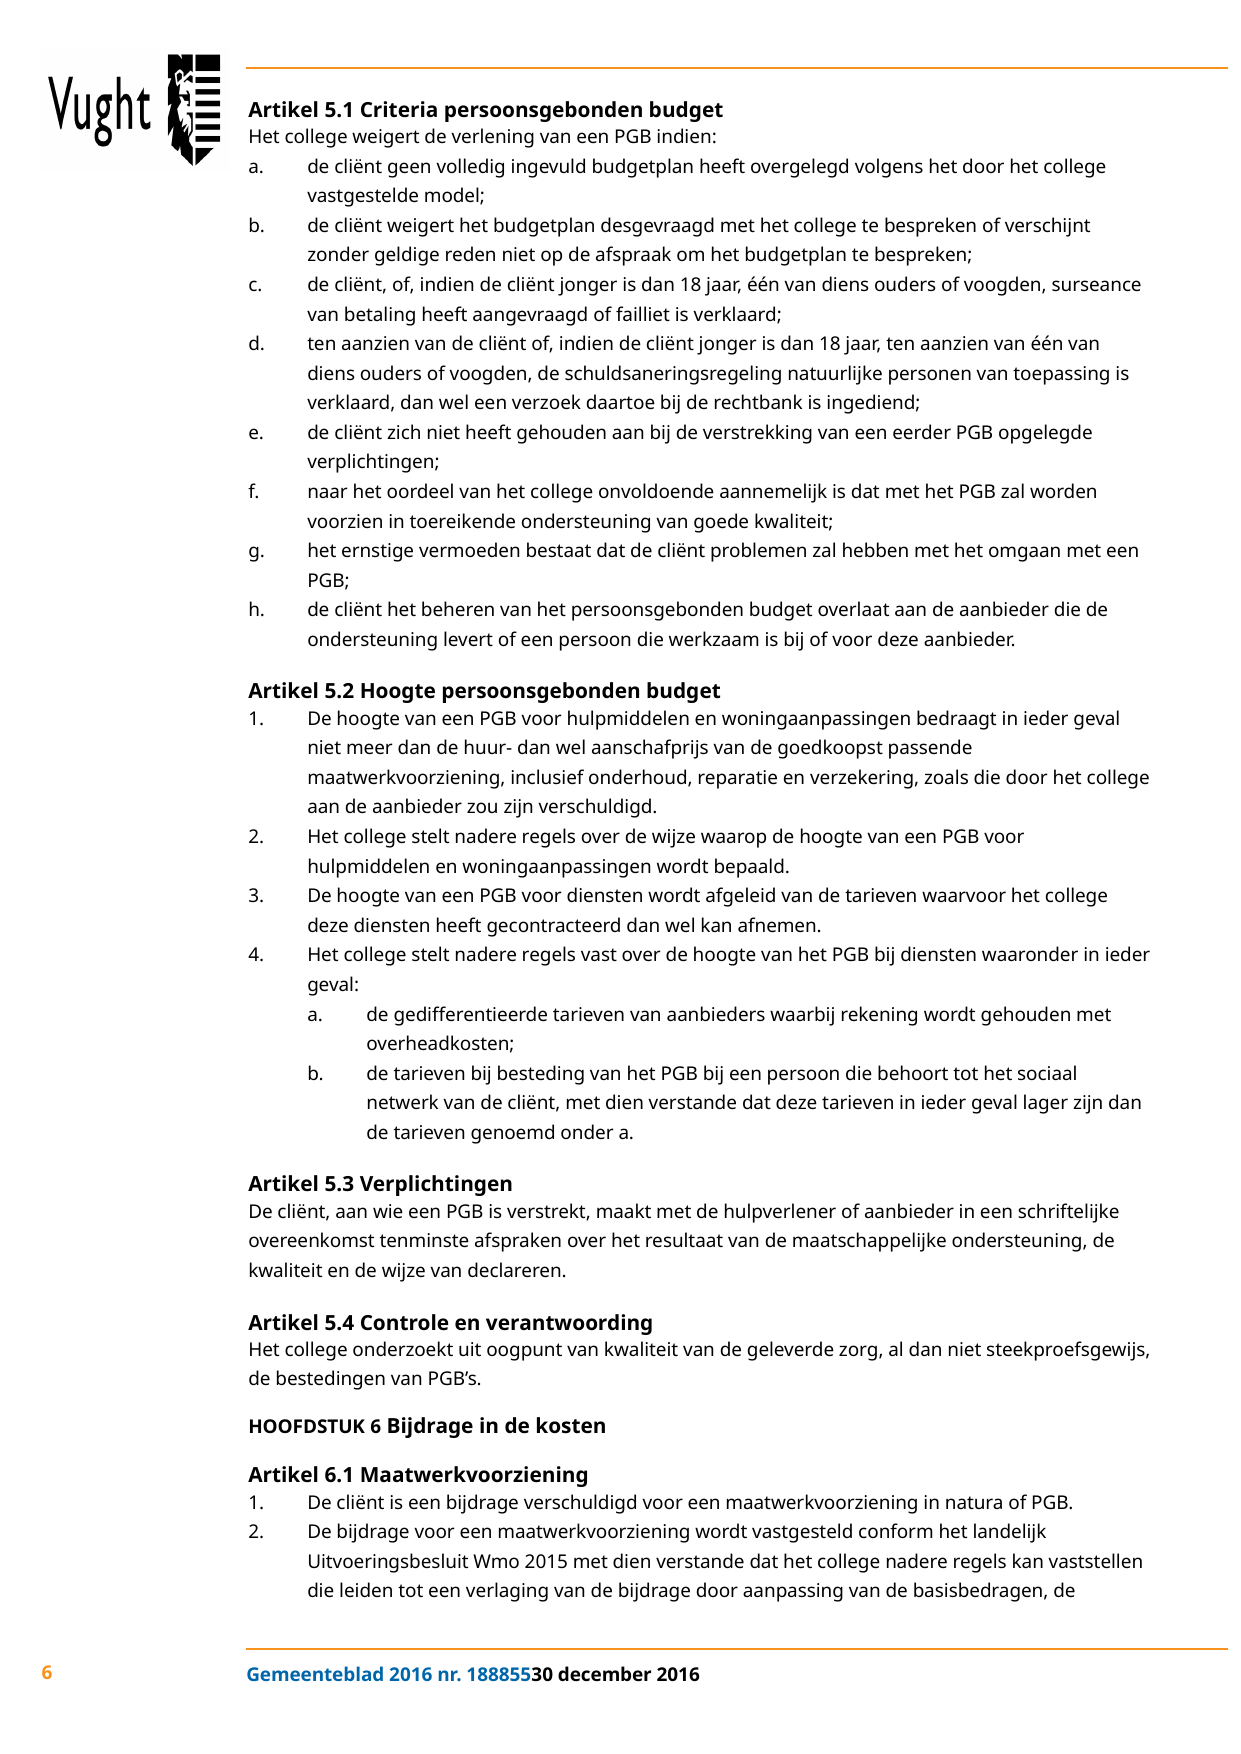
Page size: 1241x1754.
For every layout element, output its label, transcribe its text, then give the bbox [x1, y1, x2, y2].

list ten aanzien van de cliënt of, indien de cliënt jonger is dan 18 jaar, ten aanzien van één van diens ouders of voogden, de schuldsaneringsregeling natuurlijke personen van toepassing is verklaard, dan wel een verzoek daartoe bij de rechtbank is ingediend; [248, 330, 1152, 415]
list De cliënt is een bijdrage verschuldigd voor een maatwerkvoorziening in natura of PGB. [248, 1489, 1152, 1515]
list De hoogte van een PGB voor diensten wordt afgeleid van de tarieven waarvoor het college deze diensten heeft gecontracteerd dan wel kan afnemen. [248, 882, 1152, 938]
text De cliënt, aan wie een PGB is verstrekt, maakt met de hulpverlener of aanbieder in een schriftelijke overeenkomst tenminste afspraken over het resultaat van de maatschappelijke ondersteuning, de kwaliteit en de wijze van declareren. [248, 1198, 1152, 1283]
text Het college weigert de verlening van een PGB indien: [248, 123, 1152, 149]
text Artikel 5.1 Criteria persoonsgebonden budget [248, 95, 1152, 123]
list de cliënt geen volledig ingevuld budgetplan heeft overgelegd volgens het door het college vastgestelde model; [248, 153, 1152, 208]
list de cliënt het beheren van het persoonsgebonden budget overlaat aan de aanbieder die de ondersteuning levert of een persoon die werkzaam is bij of voor deze aanbieder. [248, 597, 1152, 652]
text Artikel 5.4 Controle en verantwoording [248, 1308, 1152, 1336]
text Artikel 5.3 Verplichtingen [248, 1169, 1152, 1198]
list Het college stelt nadere regels over de wijze waarop de hoogte van een PGB voor hulpmiddelen en woningaanpassingen wordt bepaald. [248, 823, 1152, 879]
text Het college onderzoekt uit oogpunt van kwaliteit van de geleverde zorg, al dan niet steekproefsgewijs, de bestedingen van PGB’s. [248, 1336, 1152, 1391]
list De hoogte van een PGB voor hulpmiddelen en woningaanpassingen bedraagt in ieder geval niet meer dan de huur- dan wel aanschafprijs van de goedkoopst passende maatwerkvoorziening, inclusief onderhoud, reparatie en verzekering, zoals die door het college aan de aanbieder zou zijn verschuldigd. [248, 705, 1152, 819]
list Het college stelt nadere regels vast over de hoogte van het PGB bij diensten waaronder in ieder geval: [248, 942, 1152, 997]
list de cliënt zich niet heeft gehouden aan bij de verstrekking van een eerder PGB opgelegde verplichtingen; [248, 419, 1152, 474]
list de cliënt, of, indien de cliënt jonger is dan 18 jaar, één van diens ouders of voogden, surseance van betaling heeft aangevraagd of failliet is verklaard; [248, 271, 1152, 326]
list de tarieven bij besteding van het PGB bij een persoon die behoort tot het sociaal netwerk van de cliënt, met dien verstande dat deze tarieven in ieder geval lager zijn dan de tarieven genoemd onder a. [307, 1060, 1152, 1145]
list naar het oordeel van het college onvoldoende aannemelijk is dat met het PGB zal worden voorzien in toereikende ondersteuning van goede kwaliteit; [248, 478, 1152, 533]
picture [41, 47, 231, 172]
text Artikel 5.2 Hoogte persoonsgebonden budget [248, 677, 1152, 705]
text Artikel 6.1 Maatwerkvoorziening [248, 1461, 1152, 1489]
text HOOFDSTUK 6 Bijdrage in de kosten [248, 1411, 1152, 1440]
list het ernstige vermoeden bestaat dat de cliënt problemen zal hebben met het omgaan met een PGB; [248, 537, 1152, 593]
list de cliënt weigert het budgetplan desgevraagd met het college te bespreken of verschijnt zonder geldige reden niet op de afspraak om het budgetplan te bespreken; [248, 212, 1152, 267]
list de gedifferentieerde tarieven van aanbieders waarbij rekening wordt gehouden met overheadkosten; [307, 1001, 1152, 1056]
list De bijdrage voor een maatwerkvoorziening wordt vastgesteld conform het landelijk Uitvoeringsbesluit Wmo 2015 met dien verstande dat het college nadere regels kan vaststellen die leiden tot een verlaging van de bijdrage door aanpassing van de basisbedragen, de [248, 1518, 1152, 1603]
